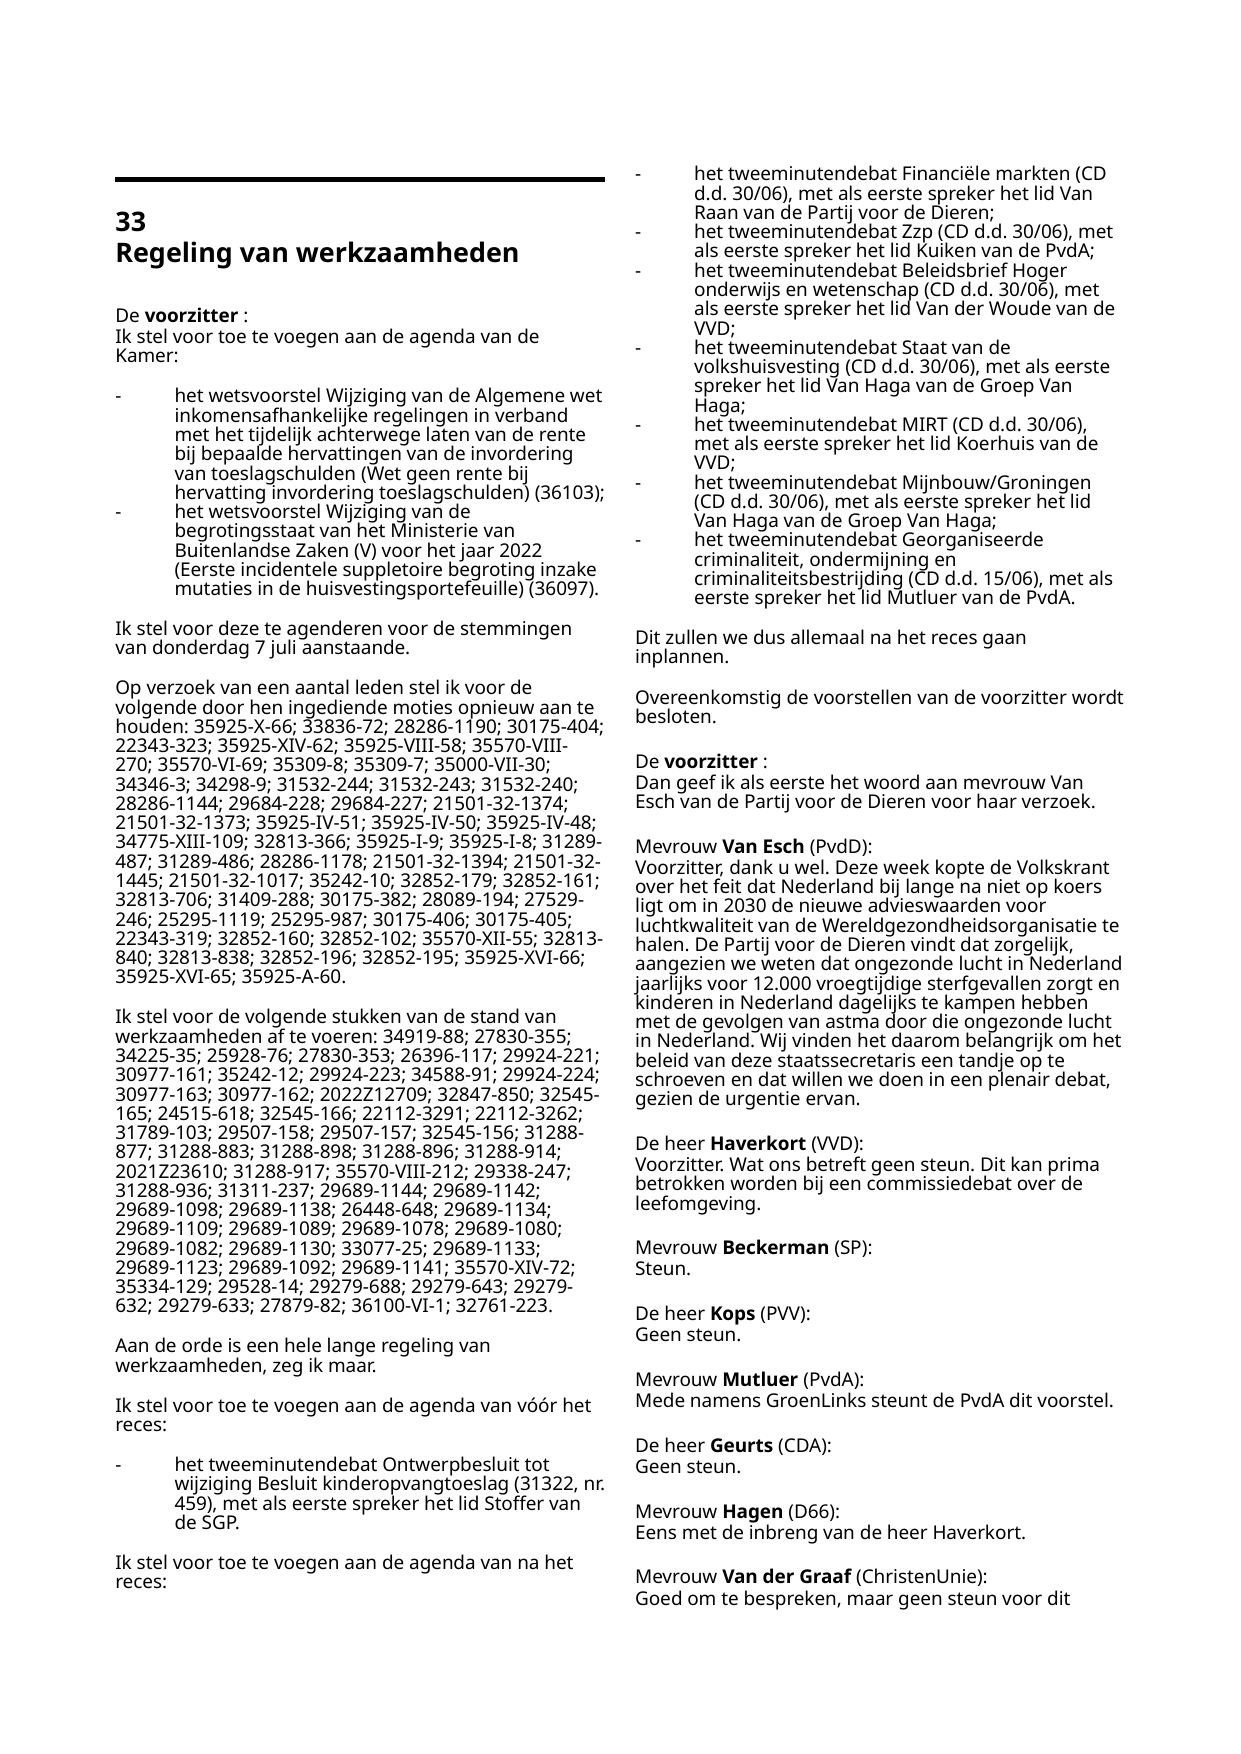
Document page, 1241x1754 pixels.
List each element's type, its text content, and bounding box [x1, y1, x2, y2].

list het tweeminutendebat Beleidsbrief Hoger onderwijs en wetenschap (CD d.d. 30/06), met als eerste spreker het lid Van der Woude van de VVD; [635, 262, 1125, 339]
text Op verzoek van een aantal leden stel ik voor de volgende door hen ingediende moties opnieuw aan te houden: 35925-X-66; 33836-72; 28286-1190; 30175-404; 22343-323; 35925-XIV-62; 35925-VIII-58; 35570-VIII-270; 35570-VI-69; 35309-8; 35309-7; 35000-VII-30; 34346-3; 34298-9; 31532-244; 31532-243; 31532-240; 28286-1144; 29684-228; 29684-227; 21501-32-1374; 21501-32-1373; 35925-IV-51; 35925-IV-50; 35925-IV-48; 34775-XIII-109; 32813-366; 35925-I-9; 35925-I-8; 31289-487; 31289-486; 28286-1178; 21501-32-1394; 21501-32-1445; 21501-32-1017; 35242-10; 32852-179; 32852-161; 32813-706; 31409-288; 30175-382; 28089-194; 27529-246; 25295-1119; 25295-987; 30175-406; 30175-405; 22343-319; 32852-160; 32852-102; 35570-XII-55; 32813-840; 32813-838; 32852-196; 32852-195; 35925-XVI-66; 35925-XVI-65; 35925-A-60. [115, 679, 605, 988]
list het tweeminutendebat Mijnbouw/Groningen (CD d.d. 30/06), met als eerste spreker het lid Van Haga van de Groep Van Haga; [635, 474, 1125, 531]
list het wetsvoorstel Wijziging van de Algemene wet inkomensafhankelijke regelingen in verband met het tijdelijk achterwege laten van de rente bij bepaalde hervattingen van de invordering van toeslagschulden (Wet geen rente bij hervatting invordering toeslagschulden) (36103); [115, 387, 605, 503]
list het tweeminutendebat Staat van de volkshuisvesting (CD d.d. 30/06), met als eerste spreker het lid Van Haga van de Groep Van Haga; [635, 339, 1125, 416]
text Dit zullen we dus allemaal na het reces gaan inplannen. [635, 629, 1125, 668]
text Aan de orde is een hele lange regeling van werkzaamheden, zeg ik maar. [115, 1337, 605, 1376]
list het tweeminutendebat Financiële markten (CD d.d. 30/06), met als eerste spreker het lid Van Raan van de Partij voor de Dieren; [635, 165, 1125, 223]
text Ik stel voor de volgende stukken van de stand van werkzaamheden af te voeren: 34919-88; 27830-355; 34225-35; 25928-76; 27830-353; 26396-117; 29924-221; 30977-161; 35242-12; 29924-223; 34588-91; 29924-224; 30977-163; 30977-162; 2022Z12709; 32847-850; 32545-165; 24515-618; 32545-166; 22112-3291; 22112-3262; 31789-103; 29507-158; 29507-157; 32545-156; 31288-877; 31288-883; 31288-898; 31288-896; 31288-914; 2021Z23610; 31288-917; 35570-VIII-212; 29338-247; 31288-936; 31311-237; 29689-1144; 29689-1142; 29689-1098; 29689-1138; 26448-648; 29689-1134; 29689-1109; 29689-1089; 29689-1078; 29689-1080; 29689-1082; 29689-1130; 33077-25; 29689-1133; 29689-1123; 29689-1092; 29689-1141; 35570-XIV-72; 35334-129; 29528-14; 29279-688; 29279-643; 29279-632; 29279-633; 27879-82; 36100-VI-1; 32761-223. [115, 1008, 605, 1317]
text Voorzitter, dank u wel. Deze week kopte de Volkskrant over het feit dat Nederland bij lange na niet op koers ligt om in 2030 de nieuwe advieswaarden voor luchtkwaliteit van de Wereldgezondheidsorganisatie te halen. De Partij voor de Dieren vindt dat zorgelijk, aangezien we weten dat ongezonde lucht in Nederland jaarlijks voor 12.000 vroegtijdige sterfgevallen zorgt en kinderen in Nederland dagelijks te kampen hebben met de gevolgen van astma door die ongezonde lucht in Nederland. Wij vinden het daarom belangrijk om het beleid van deze staatssecretaris een tandje op te schroeven en dat willen we doen in een plenair debat, gezien de urgentie ervan. [635, 859, 1125, 1109]
text 33 [115, 203, 605, 239]
text Steun. [635, 1260, 1125, 1279]
text Overeenkomstig de voorstellen van de voorzitter wordt besloten. [635, 689, 1125, 727]
list het tweeminutendebat Zzp (CD d.d. 30/06), met als eerste spreker het lid Kuiken van de PvdA; [635, 223, 1125, 262]
text De voorzitter : [635, 748, 1125, 774]
text Dan geef ik als eerste het woord aan mevrouw Van Esch van de Partij voor de Dieren voor haar verzoek. [635, 774, 1125, 812]
text Ik stel voor toe te voegen aan de agenda van vóór het reces: [115, 1397, 605, 1435]
list het tweeminutendebat MIRT (CD d.d. 30/06), met als eerste spreker het lid Koerhuis van de VVD; [635, 416, 1125, 474]
text Geen steun. [635, 1326, 1125, 1345]
text Geen steun. [635, 1458, 1125, 1477]
text De heer Haverkort (VVD): [635, 1130, 1125, 1156]
text De heer Kops (PVV): [635, 1300, 1125, 1326]
text De voorzitter : [115, 302, 605, 328]
list het tweeminutendebat Georganiseerde criminaliteit, ondermijning en criminaliteitsbestrijding (CD d.d. 15/06), met als eerste spreker het lid Mutluer van de PvdA. [635, 531, 1125, 608]
text Mevrouw Mutluer (PvdA): [635, 1366, 1125, 1392]
text Regeling van werkzaamheden [115, 239, 605, 283]
text Ik stel voor toe te voegen aan de agenda van na het reces: [115, 1554, 605, 1592]
text Mevrouw Beckerman (SP): [635, 1234, 1125, 1260]
text Mevrouw Van der Graaf (ChristenUnie): [635, 1564, 1125, 1589]
text Goed om te bespreken, maar geen steun voor dit [635, 1589, 1125, 1609]
list het wetsvoorstel Wijziging van de begrotingsstaat van het Ministerie van Buitenlandse Zaken (V) voor het jaar 2022 (Eerste incidentele suppletoire begroting inzake mutaties in de huisvestingsportefeuille) (36097). [115, 503, 605, 599]
list het tweeminutendebat Ontwerpbesluit tot wijziging Besluit kinderopvangtoeslag (31322, nr. 459), met als eerste spreker het lid Stoffer van de SGP. [115, 1456, 605, 1533]
text Ik stel voor deze te agenderen voor de stemmingen van donderdag 7 juli aanstaande. [115, 620, 605, 659]
text Eens met de inbreng van de heer Haverkort. [635, 1524, 1125, 1543]
text Ik stel voor toe te voegen aan de agenda van de Kamer: [115, 328, 605, 367]
text Mevrouw Hagen (D66): [635, 1498, 1125, 1524]
text Mede namens GroenLinks steunt de PvdA dit voorstel. [635, 1392, 1125, 1411]
text Mevrouw Van Esch (PvdD): [635, 833, 1125, 859]
text Voorzitter. Wat ons betreft geen steun. Dit kan prima betrokken worden bij een commissiedebat over de leefomgeving. [635, 1156, 1125, 1214]
text De heer Geurts (CDA): [635, 1432, 1125, 1458]
